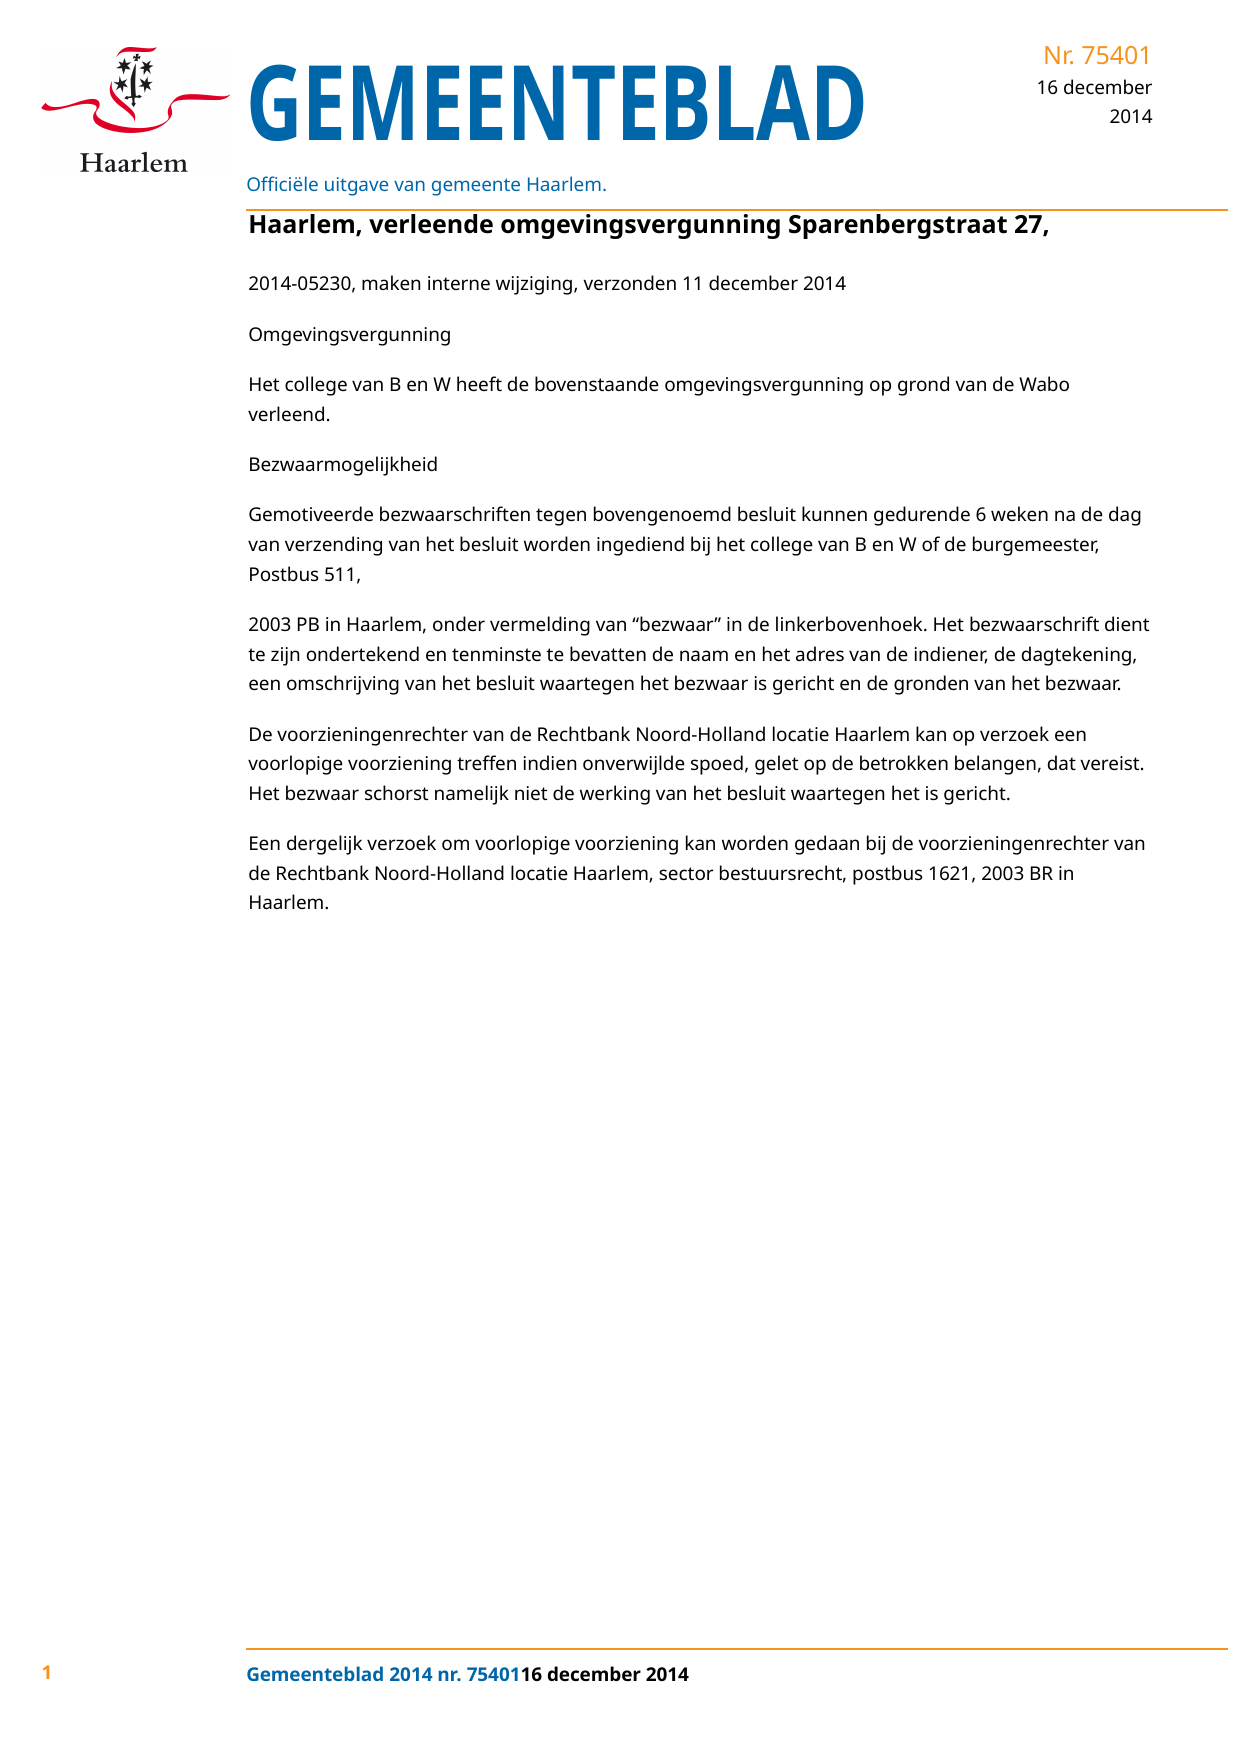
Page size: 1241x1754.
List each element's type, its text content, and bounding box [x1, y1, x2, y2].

text Bezwaarmogelijkheid [248, 451, 1152, 477]
text Het college van B en W heeft de bovenstaande omgevingsvergunning op grond van de Wabo verleend. [248, 371, 1152, 426]
picture [41, 47, 231, 172]
text 2003 PB in Haarlem, onder vermelding van “bezwaar” in de linkerbovenhoek. Het bezwaarschrift dient te zijn ondertekend en tenminste te bevatten de naam en het adres van de indiener, de dagtekening, een omschrijving van het besluit waartegen het bezwaar is gericht en de gronden van het bezwaar. [248, 611, 1152, 696]
text Haarlem, verleende omgevingsvergunning Sparenbergstraat 27, [248, 211, 1152, 241]
text 2014-05230, maken interne wijziging, verzonden 11 december 2014 [248, 270, 1152, 296]
text Een dergelijk verzoek om voorlopige voorziening kan worden gedaan bij de voorzieningenrechter van de Rechtbank Noord-Holland locatie Haarlem, sector bestuursrecht, postbus 1621, 2003 BR in Haarlem. [248, 830, 1152, 915]
text Omgevingsvergunning [248, 321, 1152, 346]
text Gemotiveerde bezwaarschriften tegen bovengenoemd besluit kunnen gedurende 6 weken na de dag van verzending van het besluit worden ingediend bij het college van B en W of de burgemeester, Postbus 511, [248, 502, 1152, 586]
text De voorzieningenrechter van de Rechtbank Noord-Holland locatie Haarlem kan op verzoek een voorlopige voorziening treffen indien onverwijlde spoed, gelet op de betrokken belangen, dat vereist. Het bezwaar schorst namelijk niet de werking van het besluit waartegen het is gericht. [248, 721, 1152, 806]
